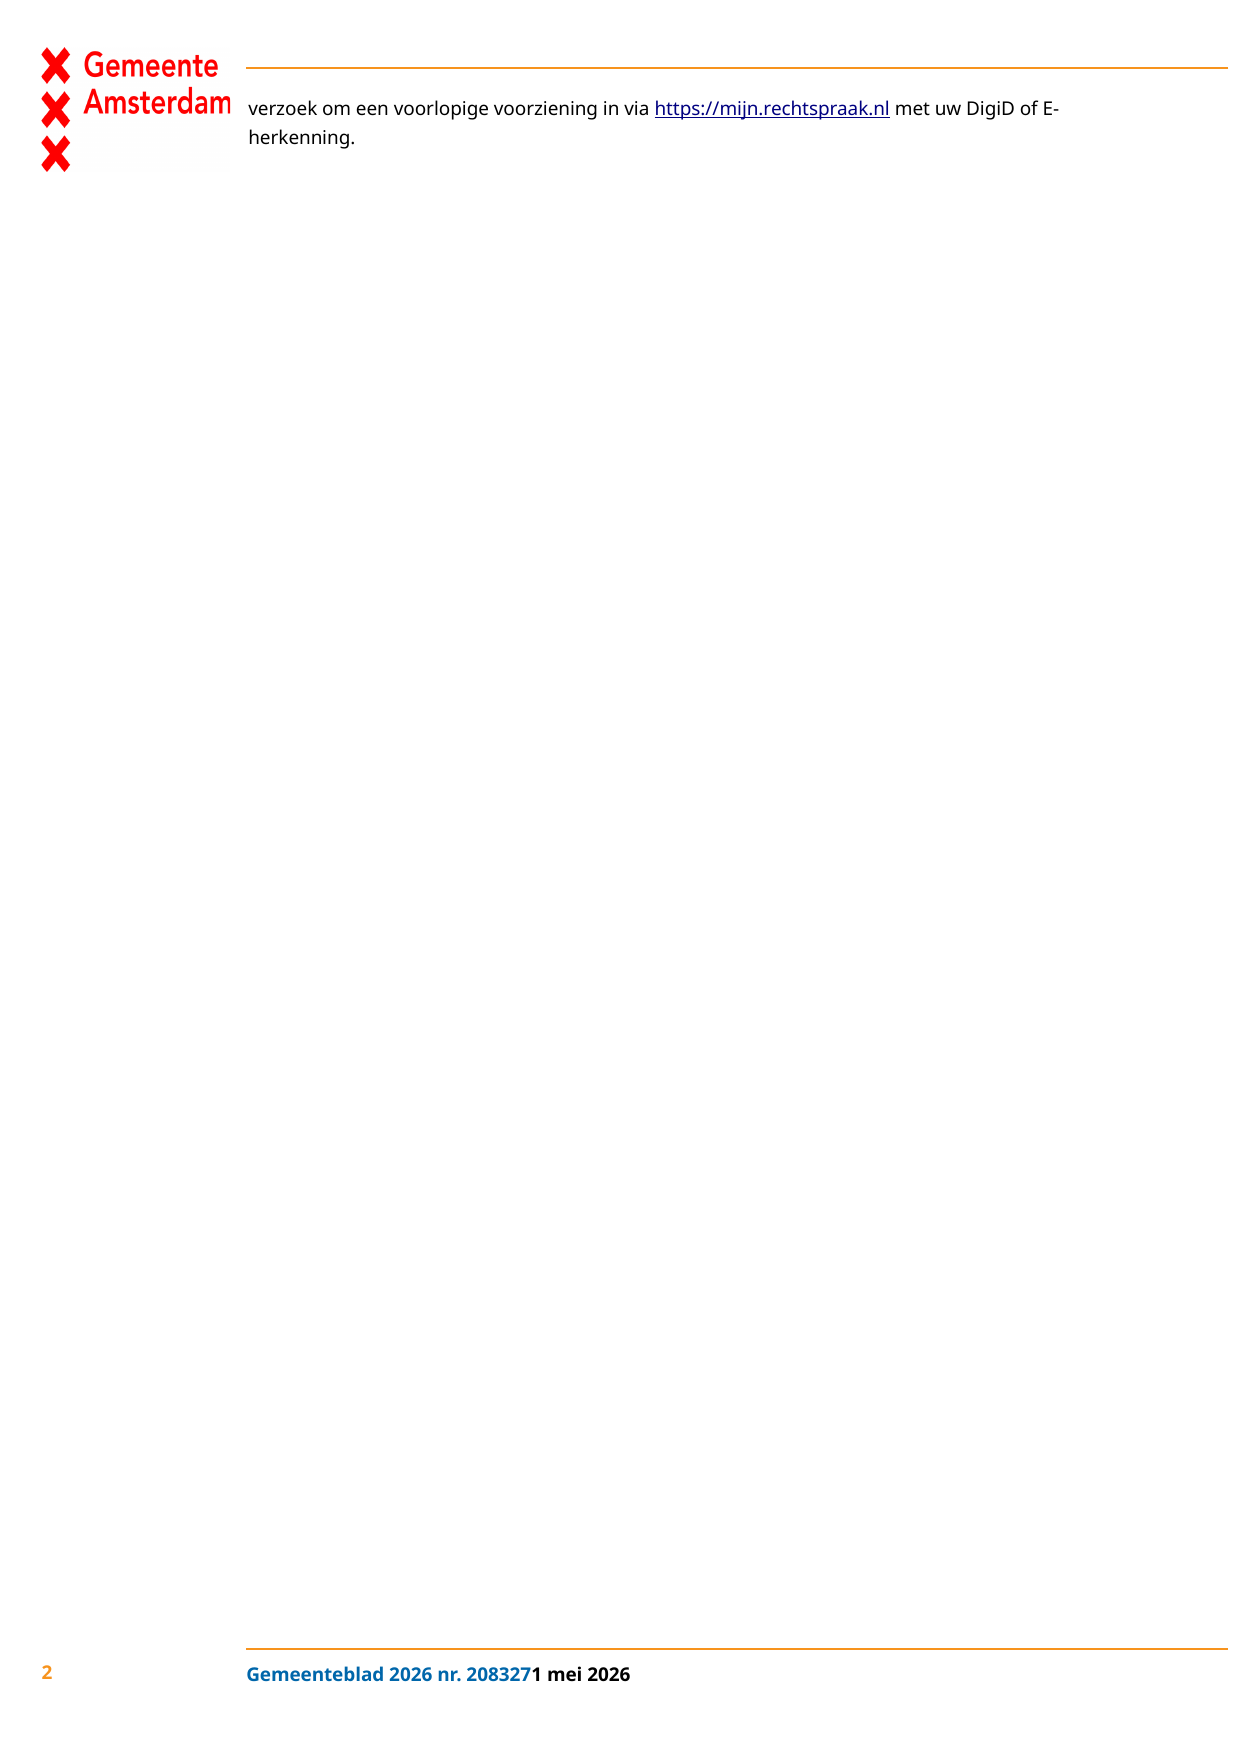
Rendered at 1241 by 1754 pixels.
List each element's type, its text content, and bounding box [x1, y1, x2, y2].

picture [41, 47, 231, 172]
text verzoek om een voorlopige voorziening in via https://mijn.rechtspraak.nl met uw DigiD of E-herkenning. [248, 95, 1152, 150]
